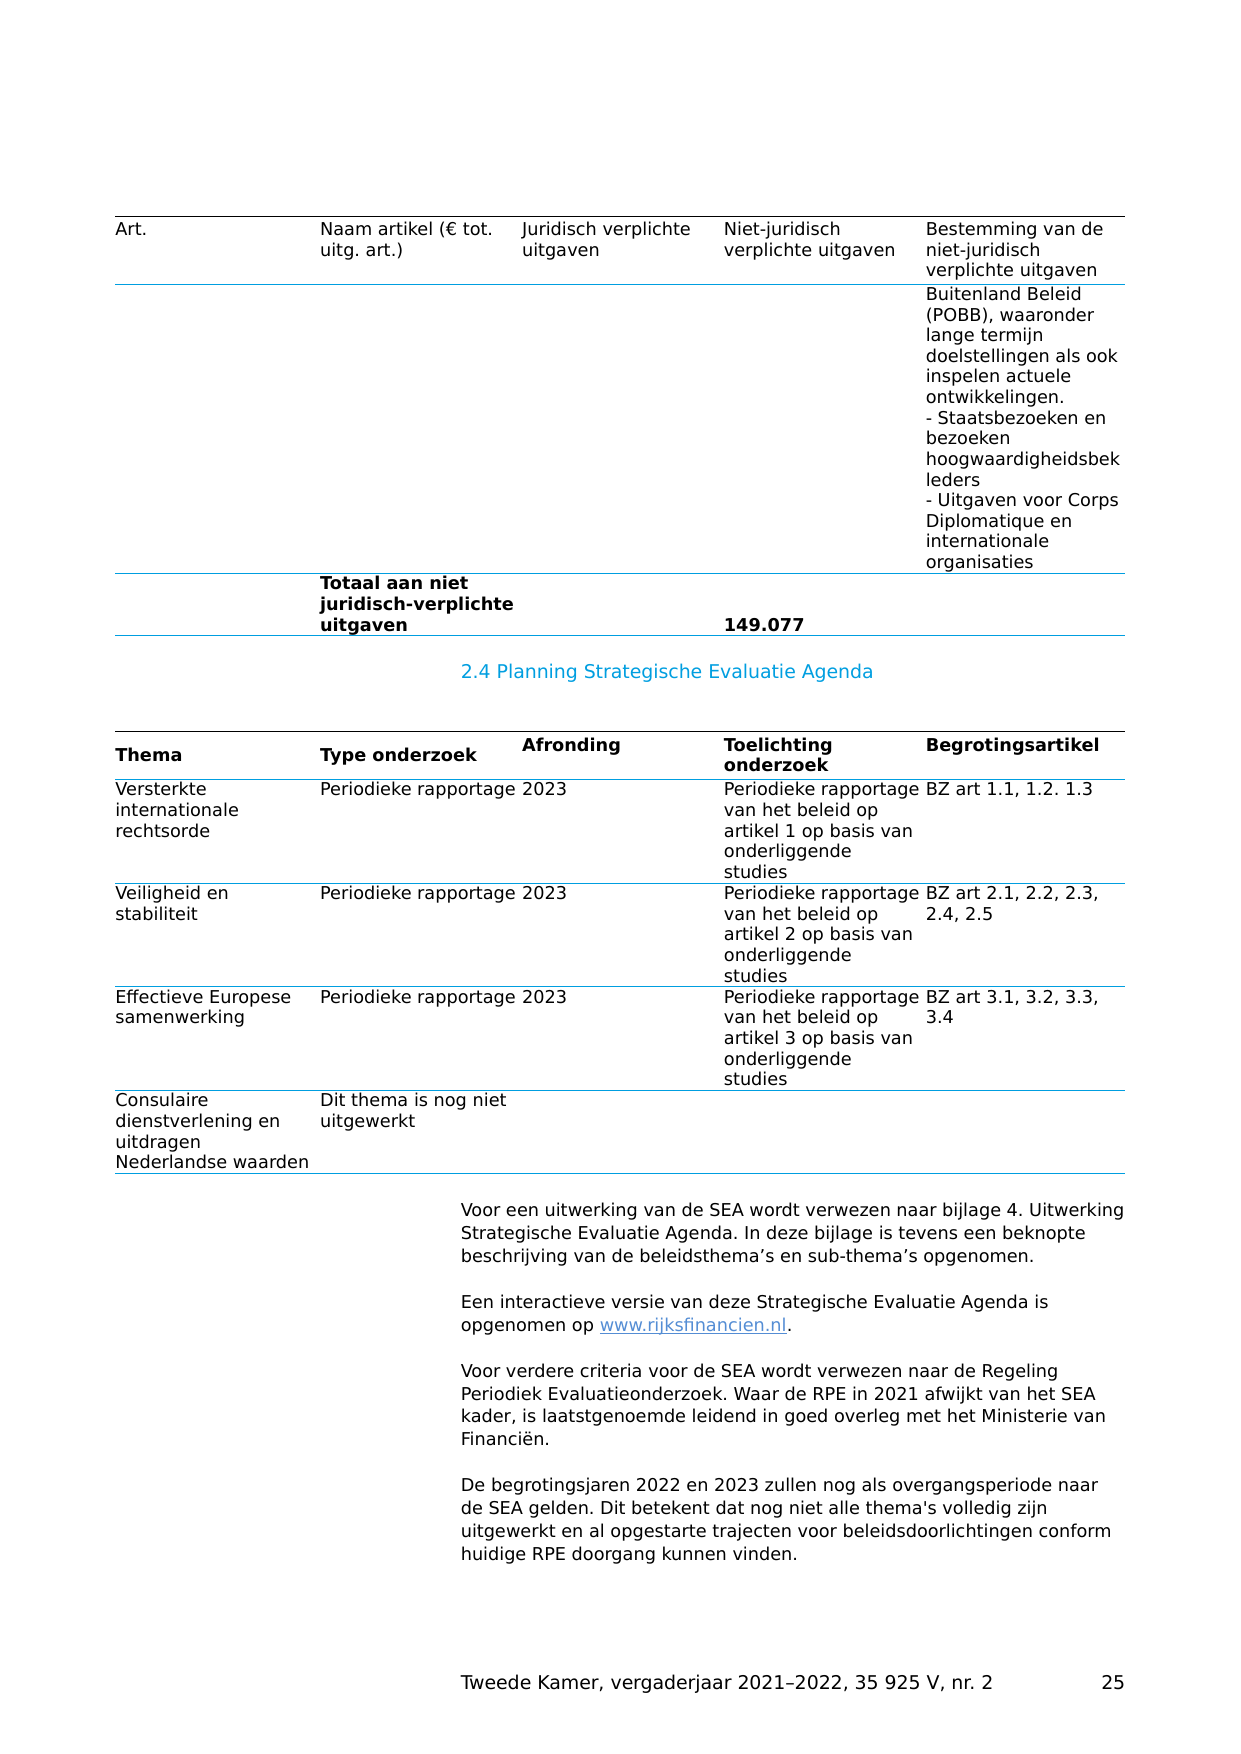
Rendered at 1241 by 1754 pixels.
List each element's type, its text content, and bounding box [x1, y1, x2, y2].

table_header Tabel 5 Planning Strategische Evaluatie Agenda [115, 706, 1125, 731]
table_cell Totaal aan niet juridisch-verplichte uitgaven [317, 574, 519, 635]
table_cell Toelichting onderzoek [721, 732, 923, 779]
table_cell [923, 1091, 1125, 1173]
table_cell [519, 574, 721, 635]
table_cell 2023 [519, 780, 721, 882]
table_cell Bestemming van de niet-juridisch verplichte uitgaven [923, 217, 1125, 284]
table_cell Thema [115, 732, 317, 779]
table_cell - Uitgaven voor Corps Diplomatique en internationale organisaties [923, 490, 1125, 573]
table_cell [519, 490, 721, 573]
table_cell Begrotingsartikel [923, 732, 1125, 779]
table_header Tabel 4 Overzicht niet-juridisch verplichte uitgaven en bestemming (bedragen x €1.000) [115, 191, 1125, 216]
table_cell Naam artikel (€ tot. uitg. art.) [317, 217, 519, 284]
table_cell Periodieke rapportage [317, 780, 519, 882]
table_cell Effectieve Europese samenwerking [115, 987, 317, 1090]
table_cell Veiligheid en stabiliteit [115, 884, 317, 986]
table_cell Afronding [519, 732, 721, 779]
table_cell [115, 285, 317, 408]
table_cell 2023 [519, 987, 721, 1090]
table_cell [721, 285, 923, 408]
table_cell Periodieke rapportage [317, 884, 519, 986]
table_cell BZ art 3.1, 3.2, 3.3, 3.4 [923, 987, 1125, 1090]
table_cell Periodieke rapportage [317, 987, 519, 1090]
table_cell BZ art 1.1, 1.2. 1.3 [923, 780, 1125, 882]
text De begrotingsjaren 2022 en 2023 zullen nog als overgangsperiode naar de SEA gelden. Dit betekent dat nog niet alle thema's volledig zijn uitgewerkt en al opgestarte trajecten voor beleidsdoorlichtingen conform huidige RPE doorgang kunnen vinden. [461, 1473, 1125, 1565]
text Een interactieve versie van deze Strategische Evaluatie Agenda is opgenomen op www.rijksfinancien.nl. [461, 1290, 1125, 1336]
table_cell [317, 490, 519, 573]
table_cell Dit thema is nog niet uitgewerkt [317, 1091, 519, 1173]
table_cell [519, 285, 721, 408]
table_cell [115, 408, 317, 490]
table_cell [115, 490, 317, 573]
table_cell [721, 1091, 923, 1173]
table_cell Art. [115, 217, 317, 284]
table_cell Periodieke rapportage van het beleid op artikel 3 op basis van onderliggende studies [721, 987, 923, 1090]
table_cell Buitenland Beleid (POBB), waaronder lange termijn doelstellingen als ook inspelen actuele ontwikkelingen. [923, 285, 1125, 408]
table_cell [721, 408, 923, 490]
text Voor verdere criteria voor de SEA wordt verwezen naar de Regeling Periodiek Evaluatieonderzoek. Waar de RPE in 2021 afwijkt van het SEA kader, is laatstgenoemde leidend in goed overleg met het Ministerie van Financiën. [461, 1359, 1125, 1450]
table_cell 149.077 [721, 574, 923, 635]
table_cell Niet-juridisch verplichte uitgaven [721, 217, 923, 284]
table_cell [721, 490, 923, 573]
table_cell [923, 574, 1125, 635]
table_cell [115, 574, 317, 635]
table_cell [519, 408, 721, 490]
table_cell [519, 1091, 721, 1173]
text Voor een uitwerking van de SEA wordt verwezen naar bijlage 4. Uitwerking Strategische Evaluatie Agenda. In deze bijlage is tevens een beknopte beschrijving van de beleidsthema’s en sub-thema’s opgenomen. [461, 1198, 1125, 1267]
table_cell [317, 408, 519, 490]
table_cell Versterkte internationale rechtsorde [115, 780, 317, 882]
table_cell [317, 285, 519, 408]
table_cell Consulaire dienstverlening en uitdragen Nederlandse waarden [115, 1091, 317, 1173]
table_cell Periodieke rapportage van het beleid op artikel 1 op basis van onderliggende studies [721, 780, 923, 882]
title 2.4 Planning Strategische Evaluatie Agenda [461, 661, 1125, 683]
table_cell BZ art 2.1, 2.2, 2.3, 2.4, 2.5 [923, 884, 1125, 986]
table_cell - Staatsbezoeken en bezoeken hoogwaardigheidsbekleders [923, 408, 1125, 490]
table_cell 2023 [519, 884, 721, 986]
table_cell Periodieke rapportage van het beleid op artikel 2 op basis van onderliggende studies [721, 884, 923, 986]
table_cell Type onderzoek [317, 732, 519, 779]
table_cell Juridisch verplichte uitgaven [519, 217, 721, 284]
